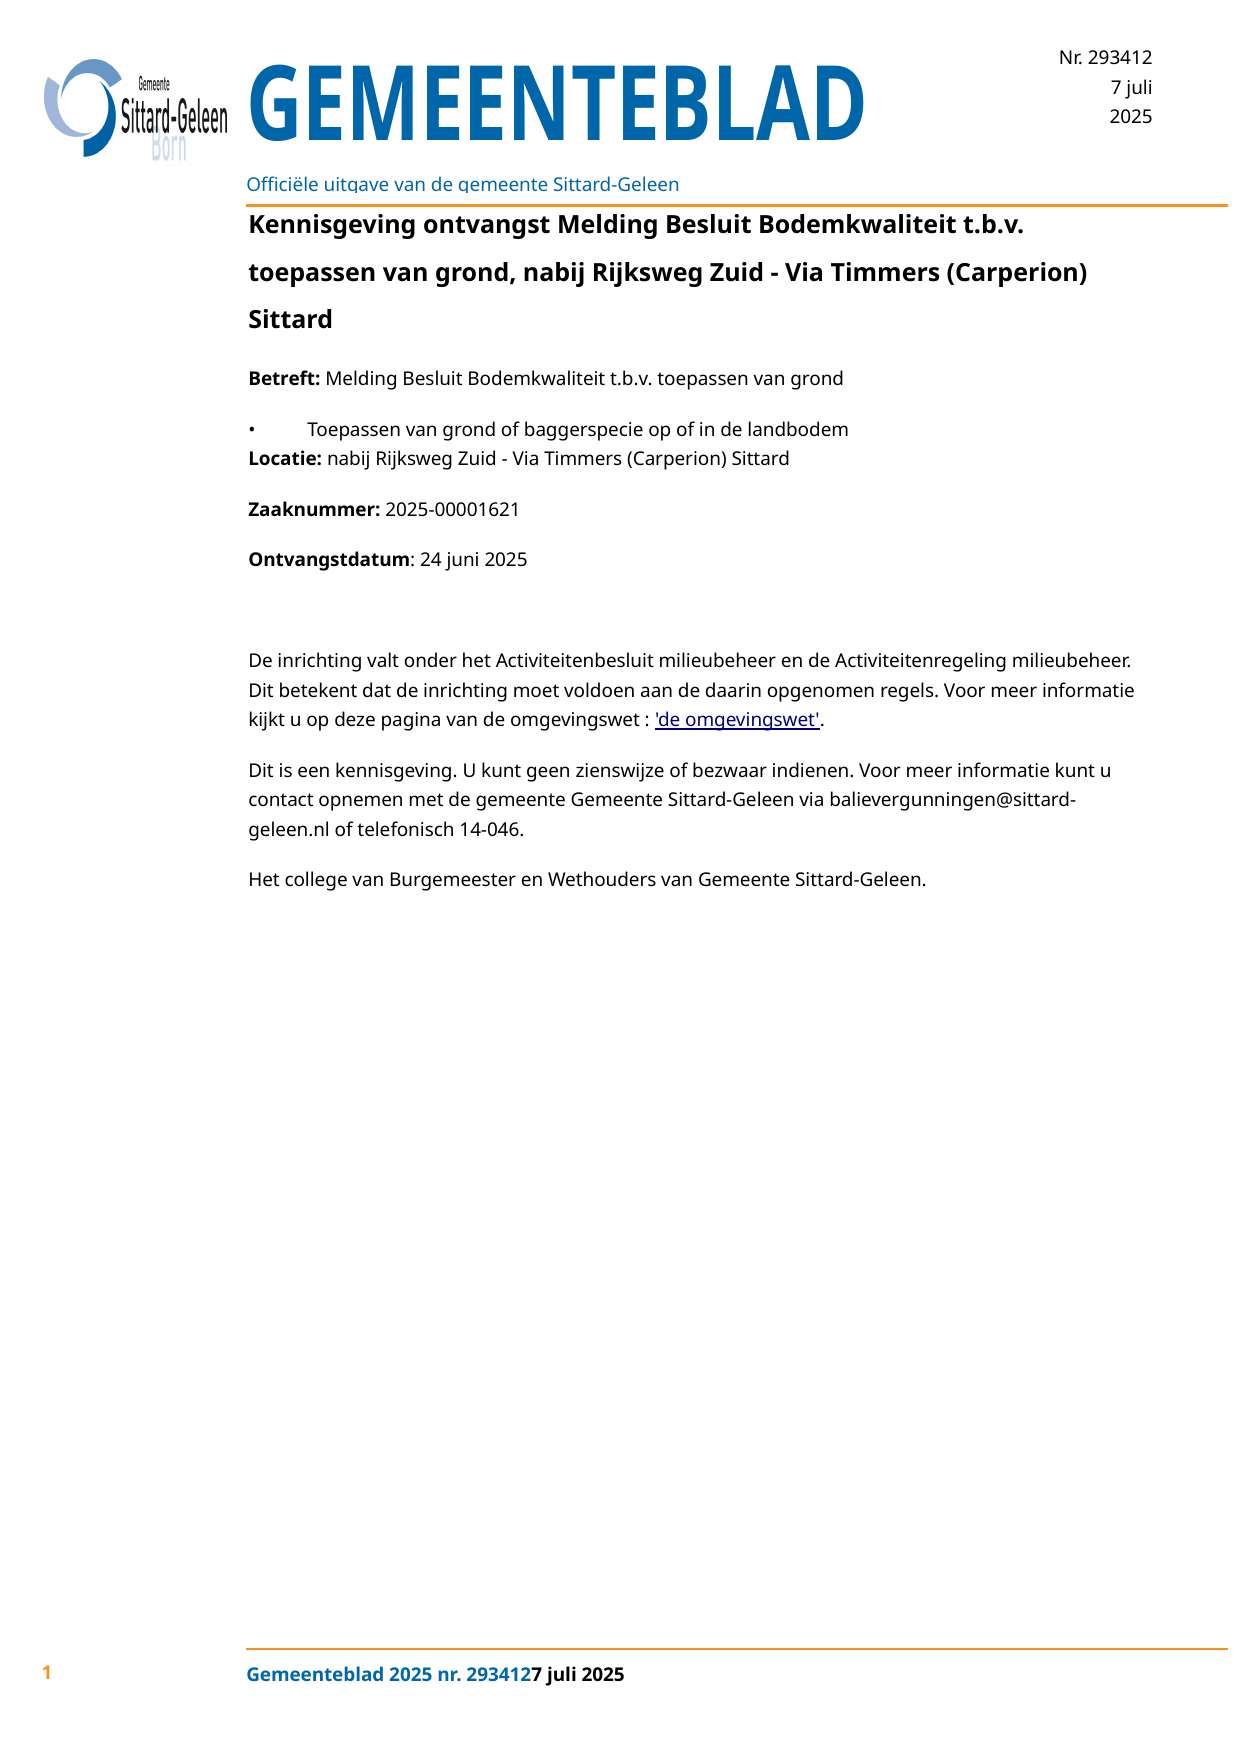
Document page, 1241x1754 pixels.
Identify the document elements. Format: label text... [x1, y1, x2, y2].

text Dit is een kennisgeving. U kunt geen zienswijze of bezwaar indienen. Voor meer informatie kunt u contact opnemen met de gemeente Gemeente Sittard-Geleen via balievergunningen@sittard-geleen.nl of telefonisch 14-046. [248, 757, 1152, 842]
text Kennisgeving ontvangst Melding Besluit Bodemkwaliteit t.b.v. toepassen van grond, nabij Rijksweg Zuid - Via Timmers (Carperion) Sittard [248, 207, 1152, 336]
list Toepassen van grond of baggerspecie op of in de landbodem [248, 416, 1152, 442]
text Locatie: nabij Rijksweg Zuid - Via Timmers (Carperion) Sittard [248, 446, 1152, 471]
text Het college van Burgemeester en Wethouders van Gemeente Sittard-Geleen. [248, 866, 1152, 892]
text Zaaknummer: 2025-00001621 [248, 496, 1152, 522]
text Betreft: Melding Besluit Bodemkwaliteit t.b.v. toepassen van grond [248, 366, 1152, 391]
text Ontvangstdatum: 24 juni 2025 [248, 546, 1152, 572]
text De inrichting valt onder het Activiteitenbesluit milieubeheer en de Activiteitenregeling milieubeheer. Dit betekent dat de inrichting moet voldoen aan de daarin opgenomen regels. Voor meer informatie kijkt u op deze pagina van de omgevingswet : 'de omgevingswet'. [248, 647, 1152, 732]
picture [41, 47, 231, 172]
